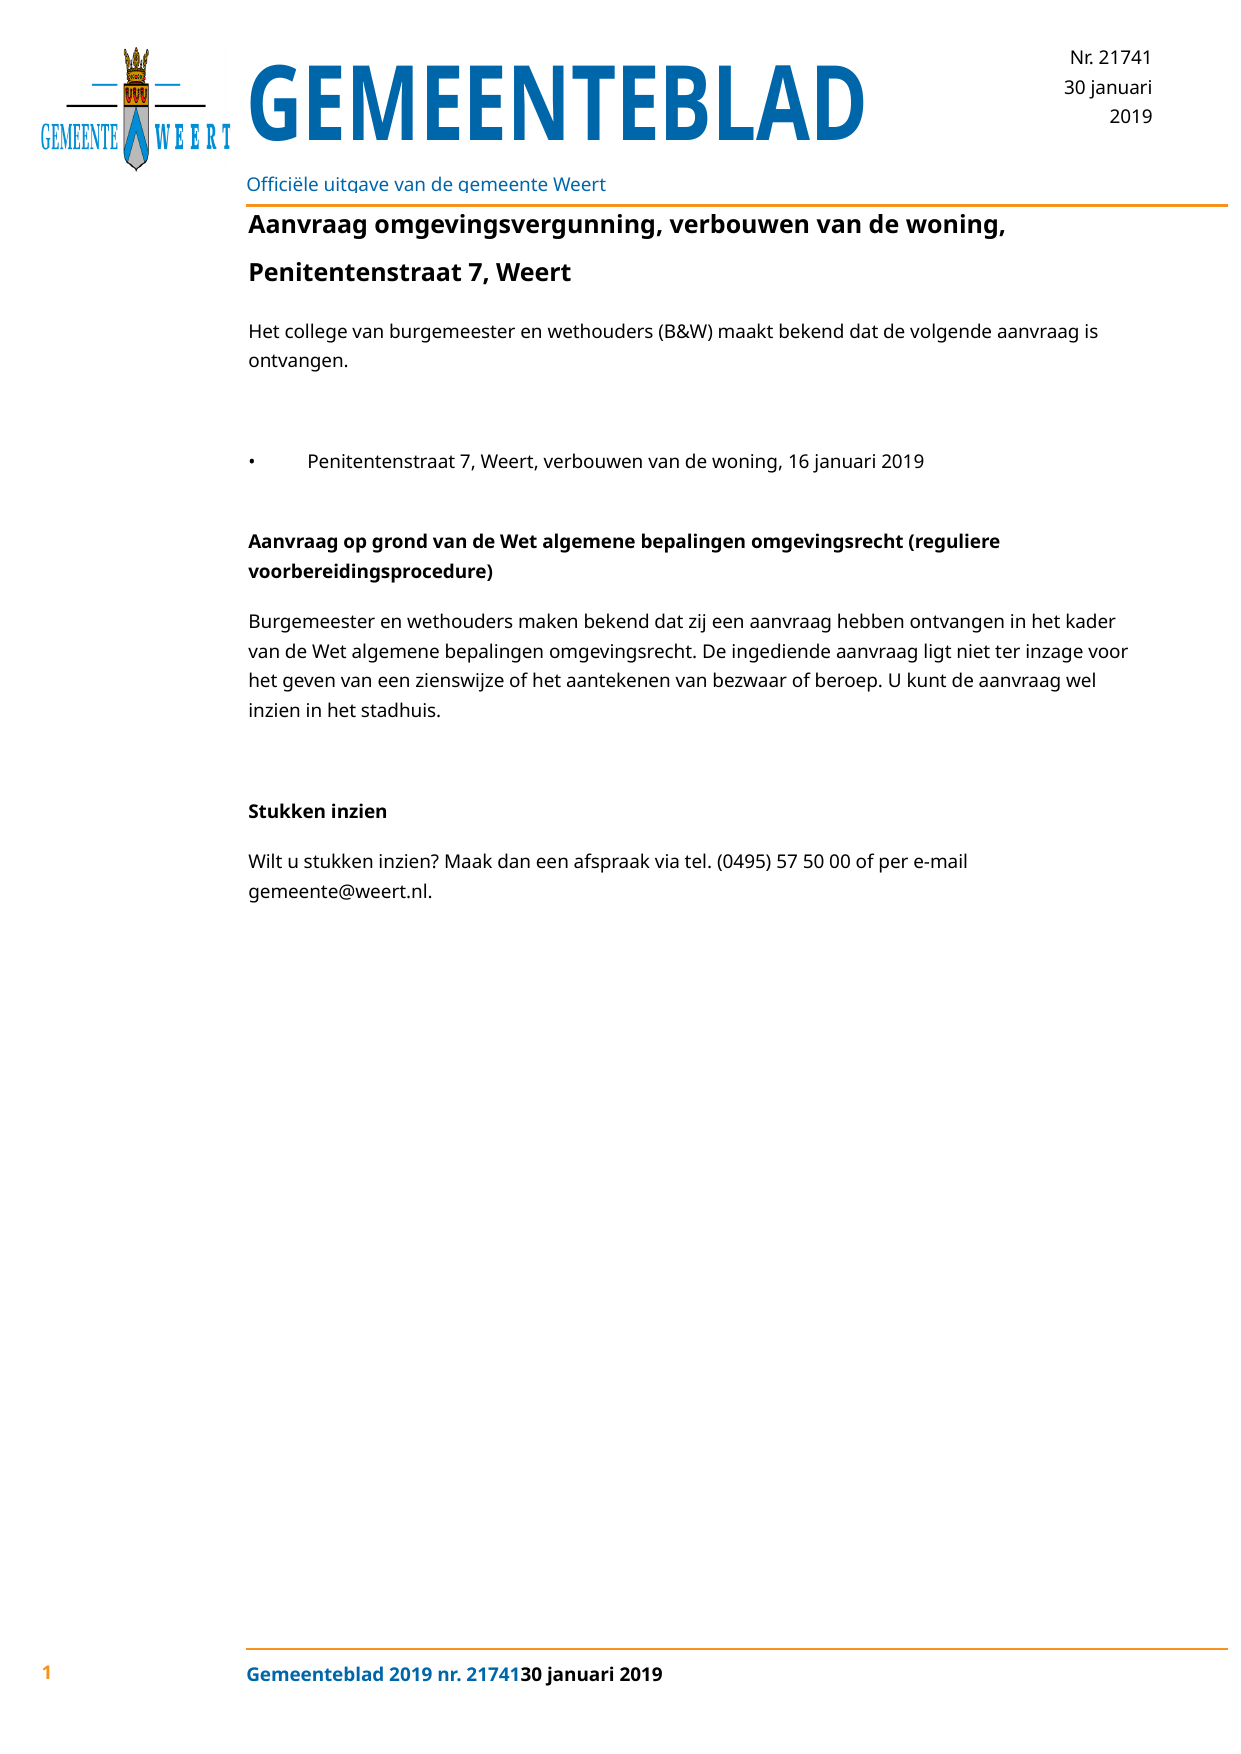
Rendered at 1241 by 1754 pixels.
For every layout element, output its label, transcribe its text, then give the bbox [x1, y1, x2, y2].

text Aanvraag omgevingsvergunning, verbouwen van de woning, Penitentenstraat 7, Weert [248, 207, 1152, 288]
text Wilt u stukken inzien? Maak dan een afspraak via tel. (0495) 57 50 00 of per e-mail gemeente@weert.nl. [248, 848, 1152, 904]
text Het college van burgemeester en wethouders (B&W) maakt bekend dat de volgende aanvraag is ontvangen. [248, 318, 1152, 373]
text Burgemeester en wethouders maken bekend dat zij een aanvraag hebben ontvangen in het kader van de Wet algemene bepalingen omgevingsrecht. De ingediende aanvraag ligt niet ter inzage voor het geven van een zienswijze of het aantekenen van bezwaar of beroep. U kunt de aanvraag wel inzien in het stadhuis. [248, 608, 1152, 723]
list Penitentenstraat 7, Weert, verbouwen van de woning, 16 januari 2019 [248, 448, 1152, 474]
picture [41, 47, 231, 172]
text Aanvraag op grond van de Wet algemene bepalingen omgevingsrecht (reguliere voorbereidingsprocedure) [248, 528, 1152, 584]
text Stukken inzien [248, 798, 1152, 824]
